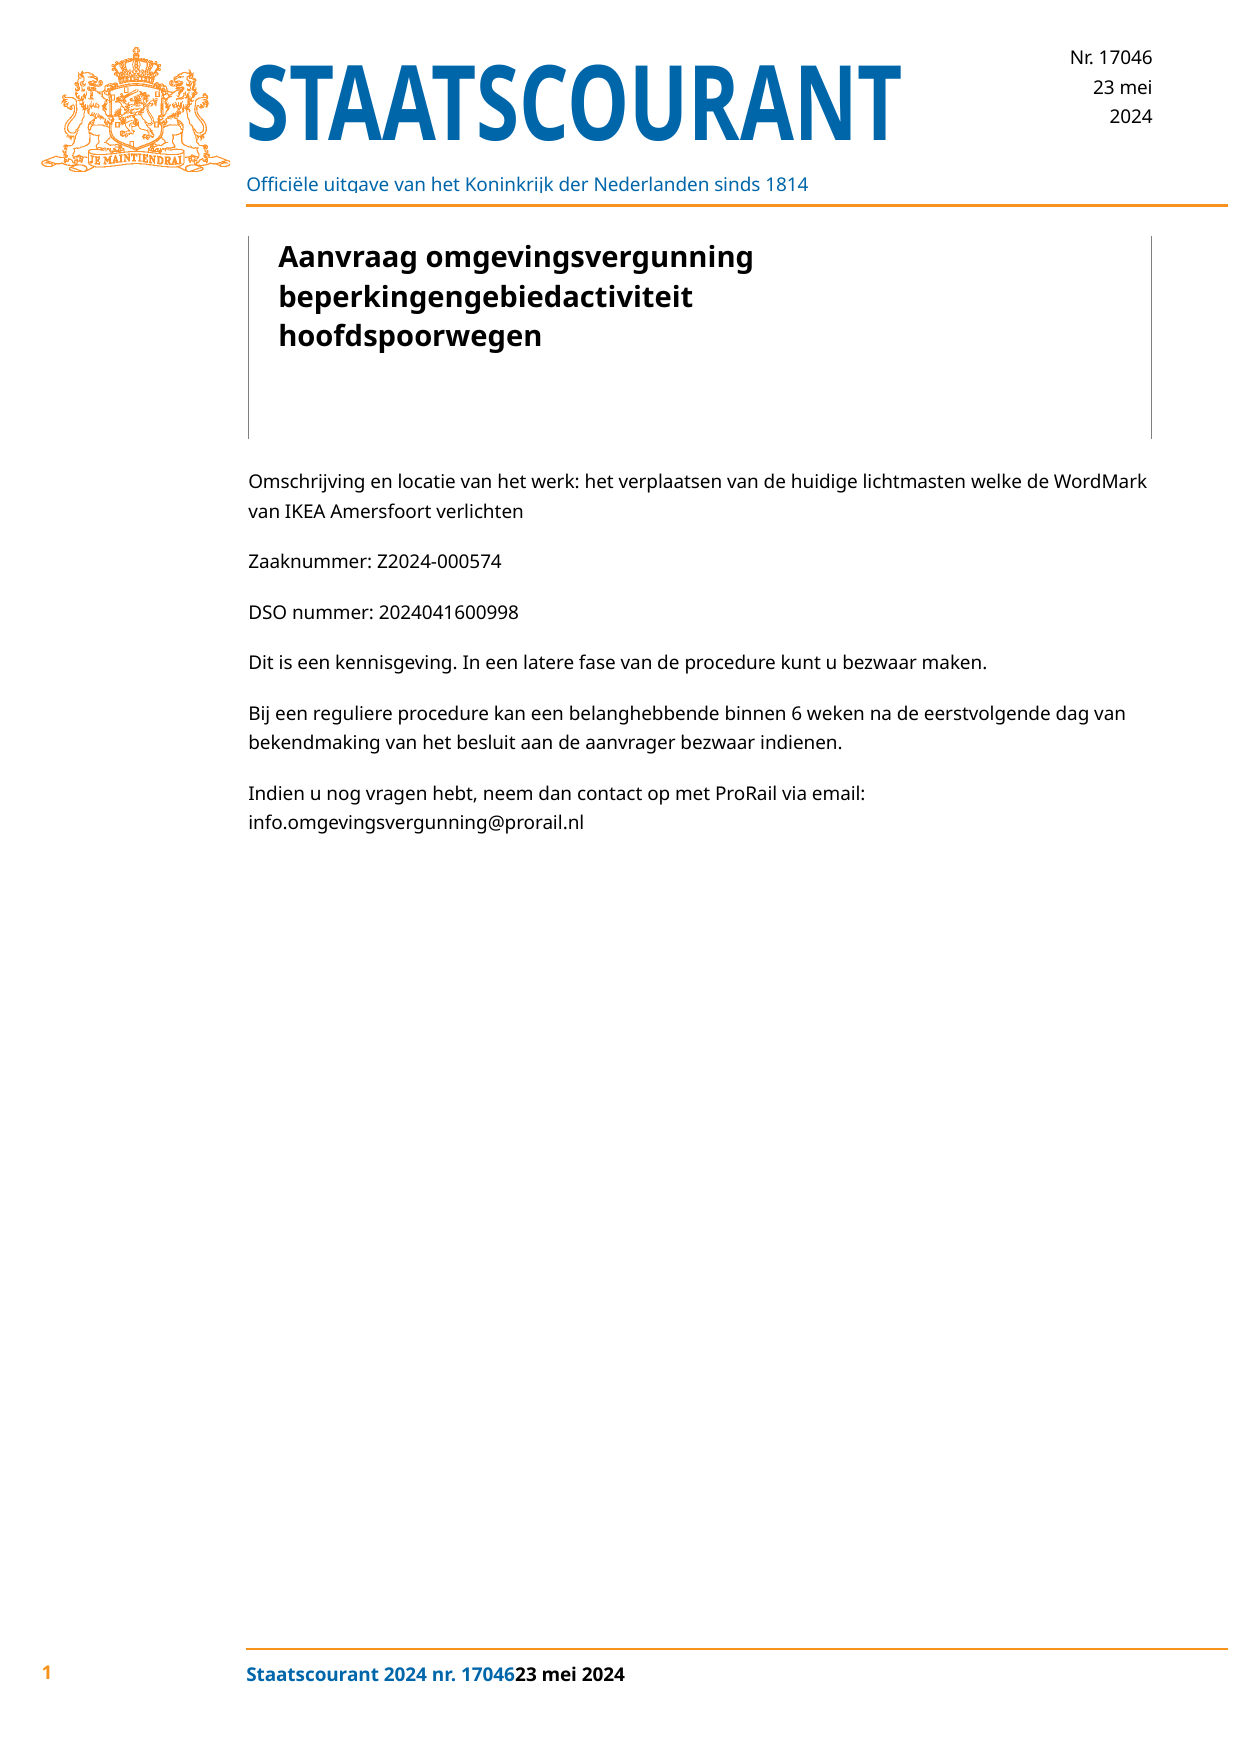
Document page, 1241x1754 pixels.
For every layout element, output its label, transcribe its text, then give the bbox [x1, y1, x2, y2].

picture [912, 236, 1090, 414]
text Dit is een kennisgeving. In een latere fase van de procedure kunt u bezwaar maken. [248, 649, 1152, 675]
table_header [850, 414, 1151, 439]
text Omschrijving en locatie van het werk: het verplaatsen van de huidige lichtmasten welke de WordMark van IKEA Amersfoort verlichten [248, 469, 1152, 524]
text Bij een reguliere procedure kan een belanghebbende binnen 6 weken na de eerstvolgende dag van bekendmaking van het besluit aan de aanvrager bezwaar indienen. [248, 700, 1152, 755]
table_header Aanvraag omgevingsvergunning beperkingengebiedactiviteit hoofdspoorwegen [249, 236, 850, 439]
picture [41, 47, 231, 172]
table_header [850, 236, 912, 413]
table_header [1090, 236, 1151, 413]
text Indien u nog vragen hebt, neem dan contact op met ProRail via email: info.omgevingsvergunning@prorail.nl [248, 780, 1152, 835]
text Zaaknummer: Z2024-000574 [248, 549, 1152, 574]
text DSO nummer: 2024041600998 [248, 599, 1152, 625]
